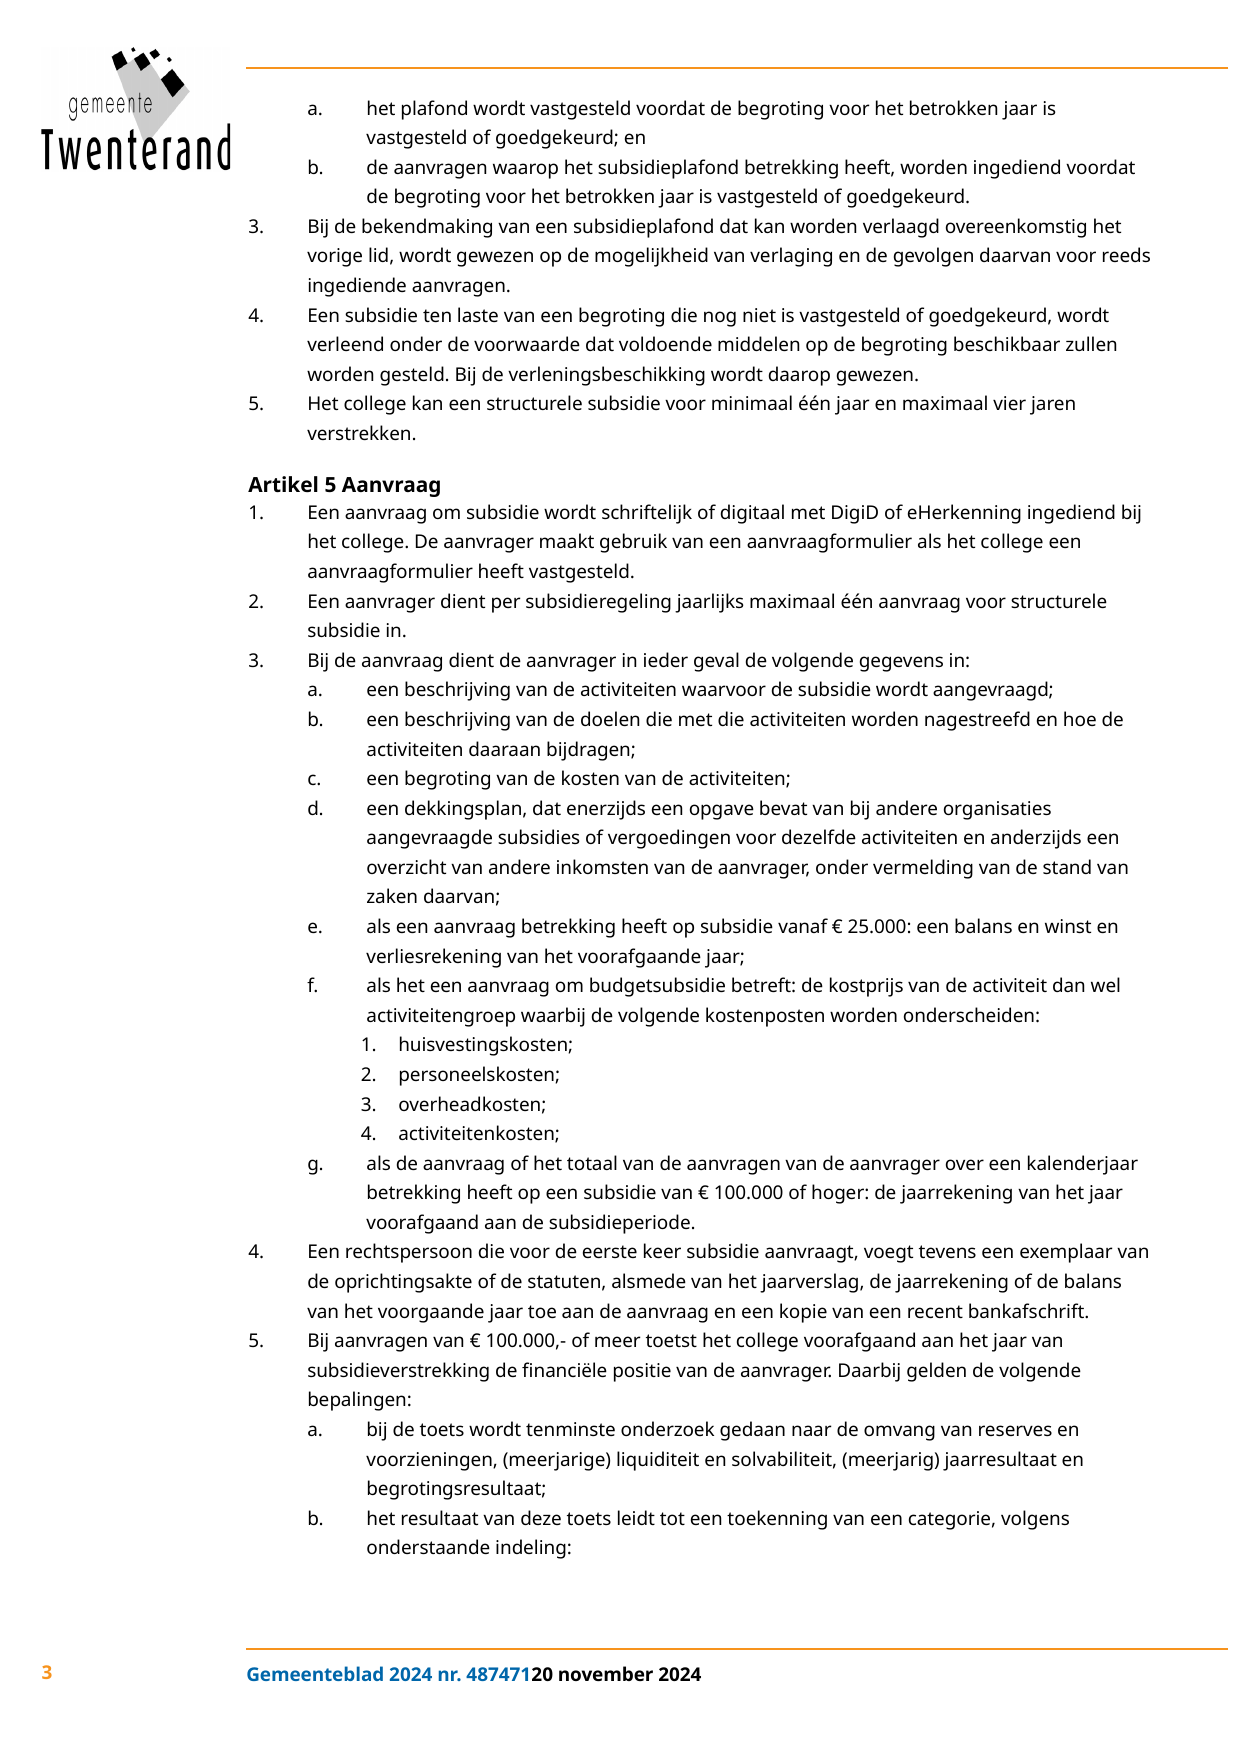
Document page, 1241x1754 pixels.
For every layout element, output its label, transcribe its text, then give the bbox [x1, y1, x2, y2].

list het resultaat van deze toets leidt tot een toekenning van een categorie, volgens onderstaande indeling: [307, 1505, 1152, 1560]
list als een aanvraag betrekking heeft op subsidie vanaf € 25.000: een balans en winst en verliesrekening van het voorafgaande jaar; [307, 913, 1152, 968]
picture [41, 47, 231, 172]
list Een aanvrager dient per subsidieregeling jaarlijks maximaal één aanvraag voor structurele subsidie in. [248, 588, 1152, 643]
list Een rechtspersoon die voor de eerste keer subsidie aanvraagt, voegt tevens een exemplaar van de oprichtingsakte of de statuten, alsmede van het jaarverslag, de jaarrekening of de balans van het voorgaande jaar toe aan de aanvraag en een kopie van een recent bankafschrift. [248, 1239, 1152, 1323]
list Een subsidie ten laste van een begroting die nog niet is vastgesteld of goedgekeurd, wordt verleend onder de voorwaarde dat voldoende middelen op de begroting beschikbaar zullen worden gesteld. Bij de verleningsbeschikking wordt daarop gewezen. [248, 302, 1152, 387]
list Het college kan een structurele subsidie voor minimaal één jaar en maximaal vier jaren verstrekken. [248, 391, 1152, 446]
list Een aanvraag om subsidie wordt schriftelijk of digitaal met DigiD of eHerkenning ingediend bij het college. De aanvrager maakt gebruik van een aanvraagformulier als het college een aanvraagformulier heeft vastgesteld. [248, 499, 1152, 584]
list als de aanvraag of het totaal van de aanvragen van de aanvrager over een kalenderjaar betrekking heeft op een subsidie van € 100.000 of hoger: de jaarrekening van het jaar voorafgaand aan de subsidieperiode. [307, 1150, 1152, 1235]
list Bij de bekendmaking van een subsidieplafond dat kan worden verlaagd overeenkomstig het vorige lid, wordt gewezen op de mogelijkheid van verlaging en de gevolgen daarvan voor reeds ingediende aanvragen. [248, 213, 1152, 298]
list huisvestingskosten; [361, 1032, 1152, 1057]
list het plafond wordt vastgesteld voordat de begroting voor het betrokken jaar is vastgesteld of goedgekeurd; en [307, 95, 1152, 150]
list de aanvragen waarop het subsidieplafond betrekking heeft, worden ingediend voordat de begroting voor het betrokken jaar is vastgesteld of goedgekeurd. [307, 154, 1152, 209]
list overheadkosten; [361, 1091, 1152, 1116]
list Bij aanvragen van € 100.000,- of meer toetst het college voorafgaand aan het jaar van subsidieverstrekking de financiële positie van de aanvrager. Daarbij gelden de volgende bepalingen: [248, 1327, 1152, 1412]
list een beschrijving van de doelen die met die activiteiten worden nagestreefd en hoe de activiteiten daaraan bijdragen; [307, 706, 1152, 761]
list activiteitenkosten; [361, 1120, 1152, 1146]
list een begroting van de kosten van de activiteiten; [307, 765, 1152, 791]
list een dekkingsplan, dat enerzijds een opgave bevat van bij andere organisaties aangevraagde subsidies of vergoedingen voor dezelfde activiteiten en anderzijds een overzicht van andere inkomsten van de aanvrager, onder vermelding van de stand van zaken daarvan; [307, 795, 1152, 909]
list bij de toets wordt tenminste onderzoek gedaan naar de omvang van reserves en voorzieningen, (meerjarige) liquiditeit en solvabiliteit, (meerjarig) jaarresultaat en begrotingsresultaat; [307, 1416, 1152, 1501]
list Bij de aanvraag dient de aanvrager in ieder geval de volgende gegevens in: [248, 647, 1152, 673]
text Artikel 5 Aanvraag [248, 471, 1152, 499]
list als het een aanvraag om budgetsubsidie betreft: de kostprijs van de activiteit dan wel activiteitengroep waarbij de volgende kostenposten worden onderscheiden: [307, 972, 1152, 1028]
list een beschrijving van de activiteiten waarvoor de subsidie wordt aangevraagd; [307, 677, 1152, 702]
list personeelskosten; [361, 1061, 1152, 1087]
